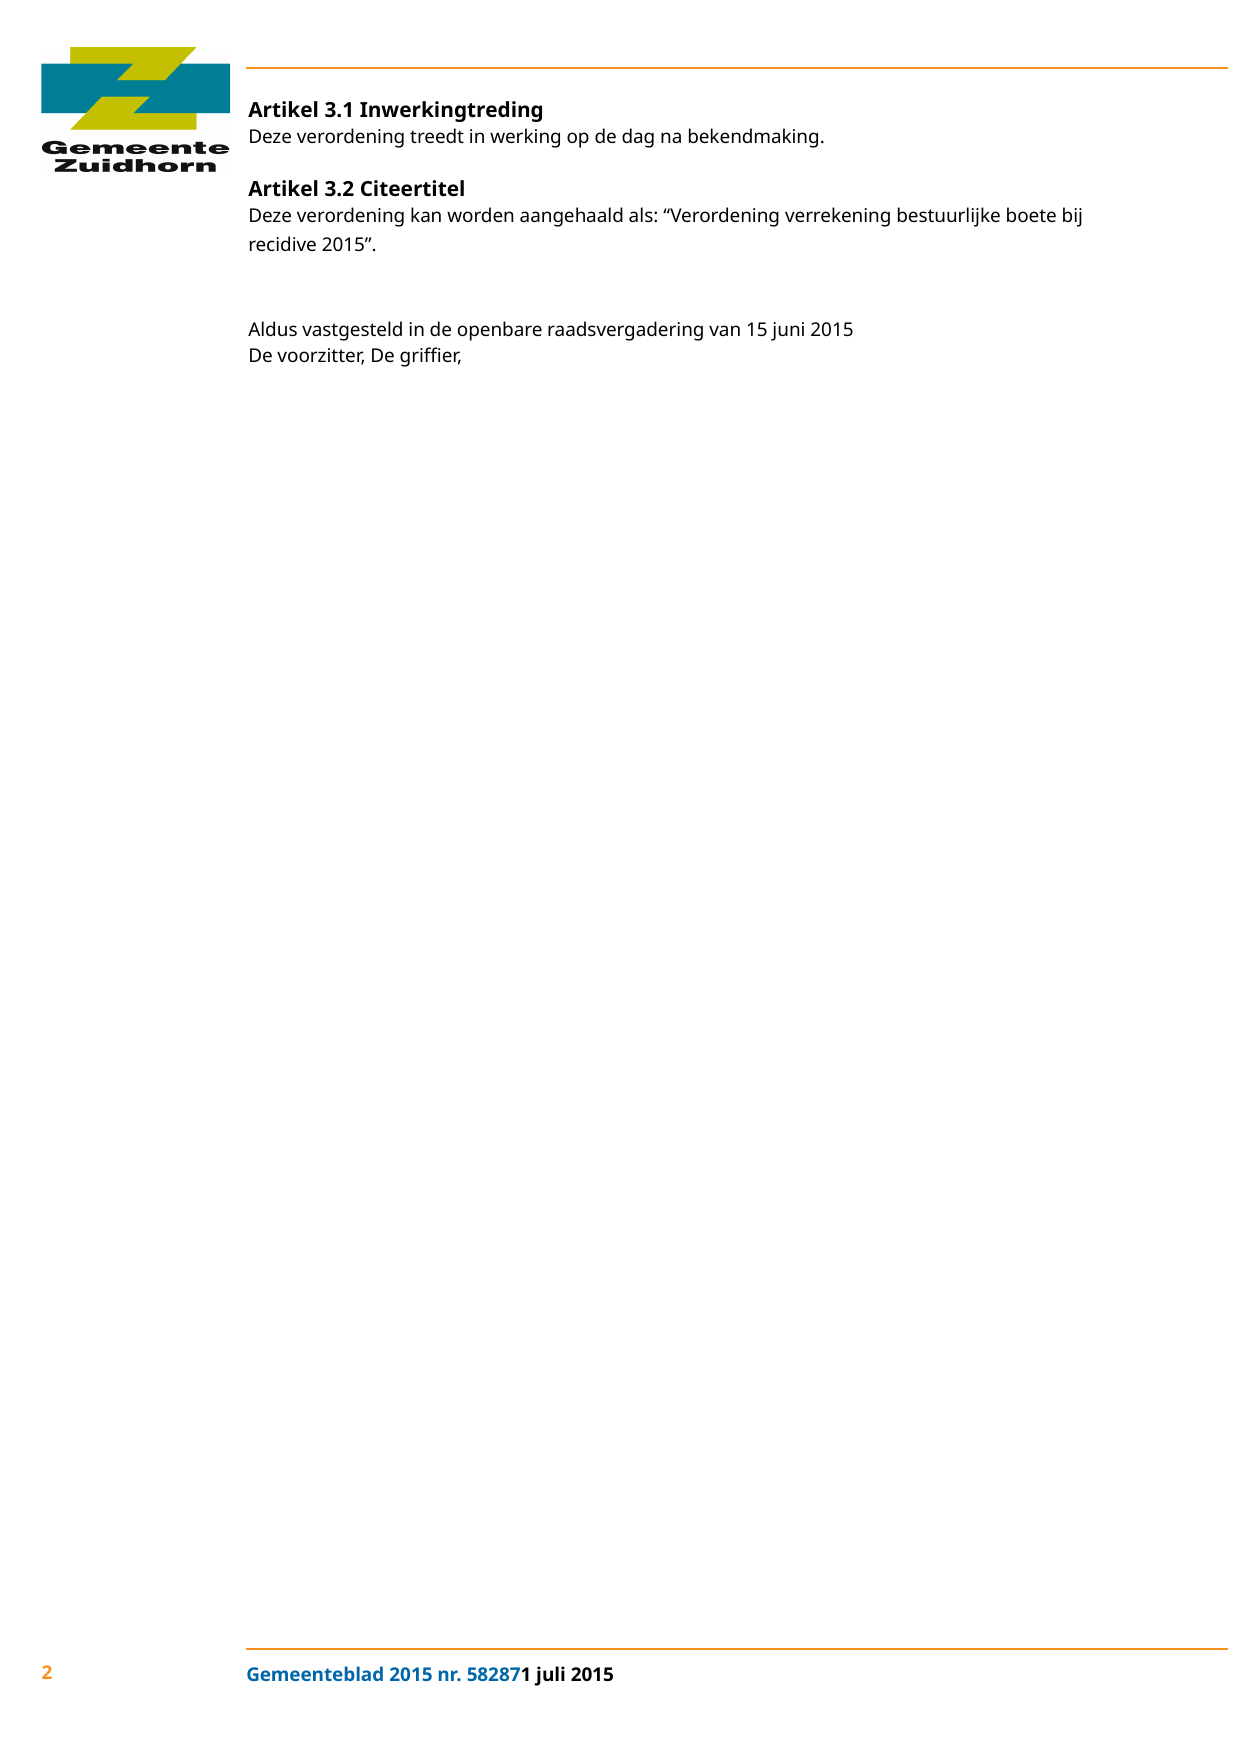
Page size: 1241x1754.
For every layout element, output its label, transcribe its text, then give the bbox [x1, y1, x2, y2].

text Artikel 3.1 Inwerkingtreding [248, 95, 1152, 123]
text Deze verordening treedt in werking op de dag na bekendmaking. [248, 123, 1152, 149]
text Deze verordening kan worden aangehaald als: “Verordening verrekening bestuurlijke boete bij recidive 2015”. [248, 202, 1152, 257]
text De voorzitter, De griffier, [248, 342, 1152, 368]
picture [41, 47, 231, 172]
text Aldus vastgesteld in de openbare raadsvergadering van 15 juni 2015 [248, 317, 1152, 342]
text Artikel 3.2 Citeertitel [248, 174, 1152, 202]
